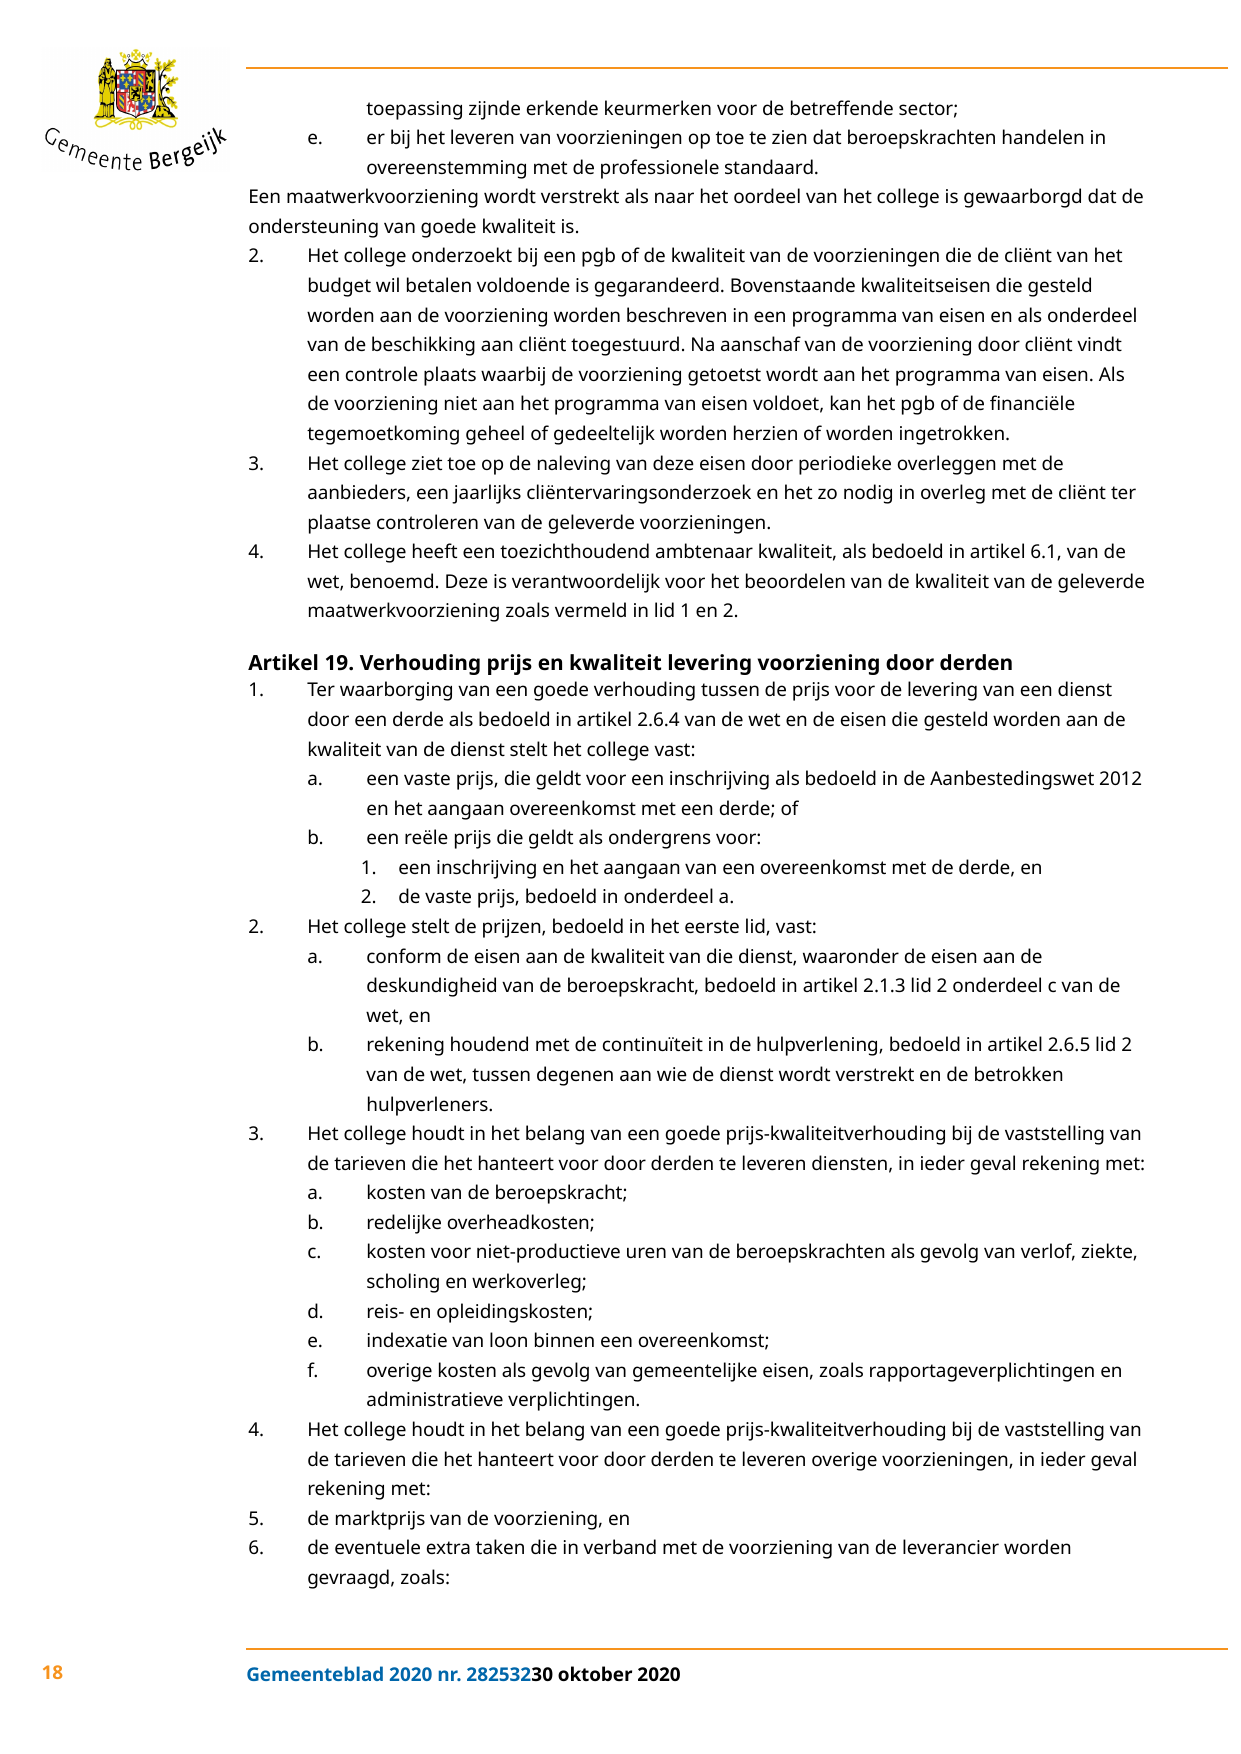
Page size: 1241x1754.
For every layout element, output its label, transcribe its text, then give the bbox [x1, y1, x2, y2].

list Het college houdt in het belang van een goede prijs-kwaliteitverhouding bij de vaststelling van de tarieven die het hanteert voor door derden te leveren diensten, in ieder geval rekening met: [248, 1120, 1152, 1176]
picture [41, 47, 231, 172]
list overige kosten als gevolg van gemeentelijke eisen, zoals rapportageverplichtingen en administratieve verplichtingen. [307, 1357, 1152, 1412]
list Het college onderzoekt bij een pgb of de kwaliteit van de voorzieningen die de cliënt van het budget wil betalen voldoende is gegarandeerd. Bovenstaande kwaliteitseisen die gesteld worden aan de voorziening worden beschreven in een programma van eisen en als onderdeel van de beschikking aan cliënt toegestuurd. Na aanschaf van de voorziening door cliënt vindt een controle plaats waarbij de voorziening getoetst wordt aan het programma van eisen. Als de voorziening niet aan het programma van eisen voldoet, kan het pgb of de financiële tegemoetkoming geheel of gedeeltelijk worden herzien of worden ingetrokken. [248, 243, 1152, 446]
list indexatie van loon binnen een overeenkomst; [307, 1327, 1152, 1353]
list de marktprijs van de voorziening, en [248, 1505, 1152, 1531]
list kosten voor niet-productieve uren van de beroepskrachten als gevolg van verlof, ziekte, scholing en werkoverleg; [307, 1239, 1152, 1294]
text Artikel 19. Verhouding prijs en kwaliteit levering voorziening door derden [248, 648, 1152, 677]
list Het college stelt de prijzen, bedoeld in het eerste lid, vast: [248, 913, 1152, 939]
list een inschrijving en het aangaan van een overeenkomst met de derde, en [361, 854, 1152, 880]
list redelijke overheadkosten; [307, 1209, 1152, 1235]
list Het college heeft een toezichthoudend ambtenaar kwaliteit, als bedoeld in artikel 6.1, van de wet, benoemd. Deze is verantwoordelijk voor het beoordelen van de kwaliteit van de geleverde maatwerkvoorziening zoals vermeld in lid 1 en 2. [248, 538, 1152, 623]
list toepassing zijnde erkende keurmerken voor de betreffende sector; [307, 95, 1152, 121]
text Een maatwerkvoorziening wordt verstrekt als naar het oordeel van het college is gewaarborgd dat de ondersteuning van goede kwaliteit is. [248, 183, 1152, 239]
list een reële prijs die geldt als ondergrens voor: [307, 824, 1152, 850]
list de eventuele extra taken die in verband met de voorziening van de leverancier worden gevraagd, zoals: [248, 1534, 1152, 1590]
list rekening houdend met de continuïteit in de hulpverlening, bedoeld in artikel 2.6.5 lid 2 van de wet, tussen degenen aan wie de dienst wordt verstrekt en de betrokken hulpverleners. [307, 1032, 1152, 1116]
list kosten van de beroepskracht; [307, 1179, 1152, 1205]
list Het college houdt in het belang van een goede prijs-kwaliteitverhouding bij de vaststelling van de tarieven die het hanteert voor door derden te leveren overige voorzieningen, in ieder geval rekening met: [248, 1416, 1152, 1501]
list Ter waarborging van een goede verhouding tussen de prijs voor de levering van een dienst door een derde als bedoeld in artikel 2.6.4 van de wet en de eisen die gesteld worden aan de kwaliteit van de dienst stelt het college vast: [248, 677, 1152, 761]
list reis- en opleidingskosten; [307, 1298, 1152, 1323]
list conform de eisen aan de kwaliteit van die dienst, waaronder de eisen aan de deskundigheid van de beroepskracht, bedoeld in artikel 2.1.3 lid 2 onderdeel c van de wet, en [307, 943, 1152, 1028]
list de vaste prijs, bedoeld in onderdeel a. [361, 884, 1152, 909]
list Het college ziet toe op de naleving van deze eisen door periodieke overleggen met de aanbieders, een jaarlijks cliëntervaringsonderzoek en het zo nodig in overleg met de cliënt ter plaatse controleren van de geleverde voorzieningen. [248, 450, 1152, 535]
list een vaste prijs, die geldt voor een inschrijving als bedoeld in de Aanbestedingswet 2012 en het aangaan overeenkomst met een derde; of [307, 765, 1152, 821]
list er bij het leveren van voorzieningen op toe te zien dat beroepskrachten handelen in overeenstemming met de professionele standaard. [307, 124, 1152, 180]
